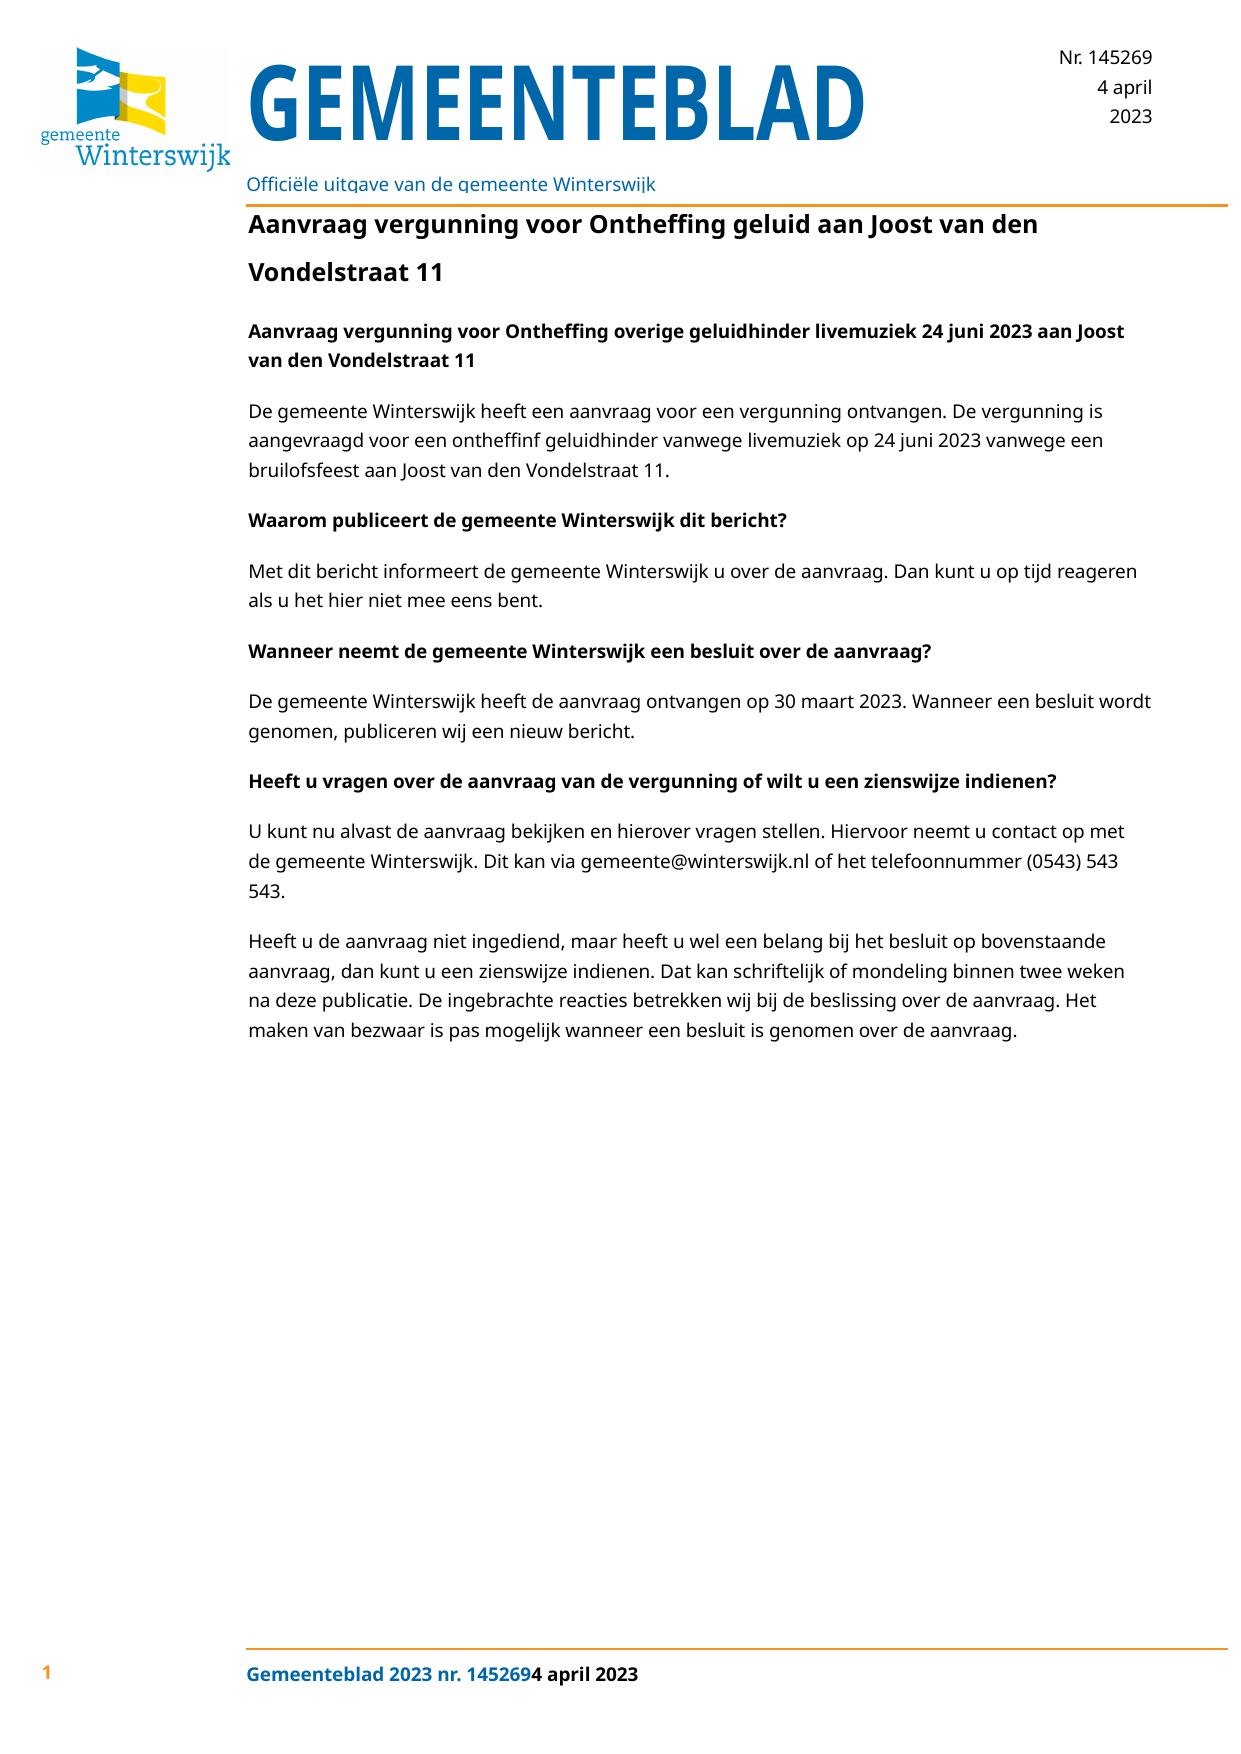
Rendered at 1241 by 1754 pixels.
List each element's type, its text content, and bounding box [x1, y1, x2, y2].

text De gemeente Winterswijk heeft de aanvraag ontvangen op 30 maart 2023. Wanneer een besluit wordt genomen, publiceren wij een nieuw bericht. [248, 688, 1152, 744]
text Aanvraag vergunning voor Ontheffing overige geluidhinder livemuziek 24 juni 2023 aan Joost van den Vondelstraat 11 [248, 318, 1152, 373]
text Wanneer neemt de gemeente Winterswijk een besluit over de aanvraag? [248, 638, 1152, 664]
text Met dit bericht informeert de gemeente Winterswijk u over de aanvraag. Dan kunt u op tijd reageren als u het hier niet mee eens bent. [248, 558, 1152, 613]
picture [225, 153, 231, 162]
text Heeft u de aanvraag niet ingediend, maar heeft u wel een belang bij het besluit op bovenstaande aanvraag, dan kunt u een zienswijze indienen. Dat kan schriftelijk of mondeling binnen twee weken na deze publicatie. De ingebrachte reacties betrekken wij bij de beslissing over de aanvraag. Het maken van bezwaar is pas mogelijk wanneer een besluit is genomen over de aanvraag. [248, 928, 1152, 1043]
text De gemeente Winterswijk heeft een aanvraag voor een vergunning ontvangen. De vergunning is aangevraagd voor een ontheffinf geluidhinder vanwege livemuziek op 24 juni 2023 vanwege een bruilofsfeest aan Joost van den Vondelstraat 11. [248, 398, 1152, 483]
text U kunt nu alvast de aanvraag bekijken en hierover vragen stellen. Hiervoor neemt u contact op met de gemeente Winterswijk. Dit kan via gemeente@winterswijk.nl of het telefoonnummer (0543) 543 543. [248, 819, 1152, 904]
text Waarom publiceert de gemeente Winterswijk dit bericht? [248, 507, 1152, 533]
text Heeft u vragen over de aanvraag van de vergunning of wilt u een zienswijze indienen? [248, 768, 1152, 794]
picture [41, 47, 231, 172]
text Aanvraag vergunning voor Ontheffing geluid aan Joost van den Vondelstraat 11 [248, 207, 1152, 288]
